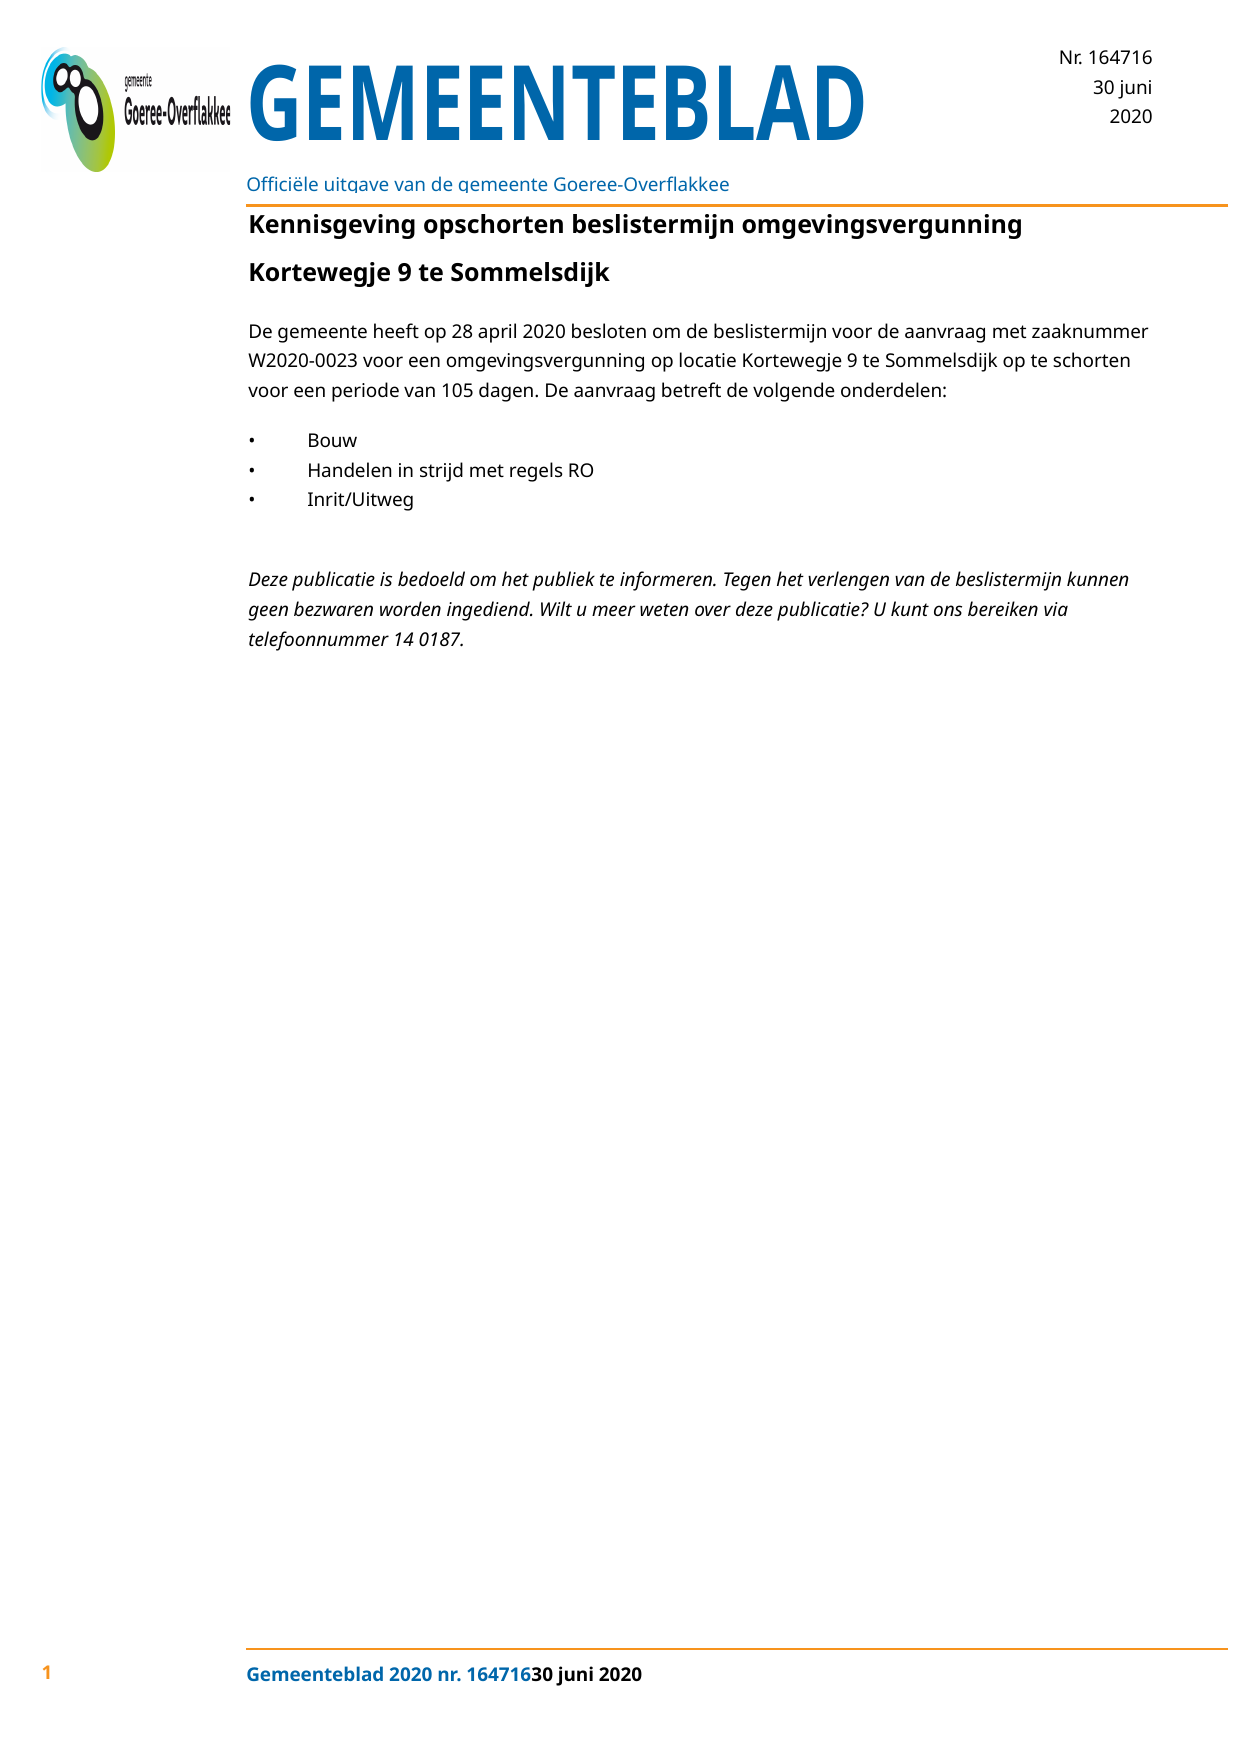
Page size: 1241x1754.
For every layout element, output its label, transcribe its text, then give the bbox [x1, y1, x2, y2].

list Inrit/Uitweg [248, 487, 1152, 512]
text Kennisgeving opschorten beslistermijn omgevingsvergunning Kortewegje 9 te Sommelsdijk [248, 207, 1152, 288]
text Deze publicatie is bedoeld om het publiek te informeren. Tegen het verlengen van de beslistermijn kunnen geen bezwaren worden ingediend. Wilt u meer weten over deze publicatie? U kunt ons bereiken via telefoonnummer 14 0187. [248, 567, 1152, 652]
text De gemeente heeft op 28 april 2020 besloten om de beslistermijn voor de aanvraag met zaaknummer W2020-0023 voor een omgevingsvergunning op locatie Kortewegje 9 te Sommelsdijk op te schorten voor een periode van 105 dagen. De aanvraag betreft de volgende onderdelen: [248, 318, 1152, 403]
picture [41, 47, 231, 172]
list Bouw [248, 427, 1152, 453]
list Handelen in strijd met regels RO [248, 457, 1152, 483]
